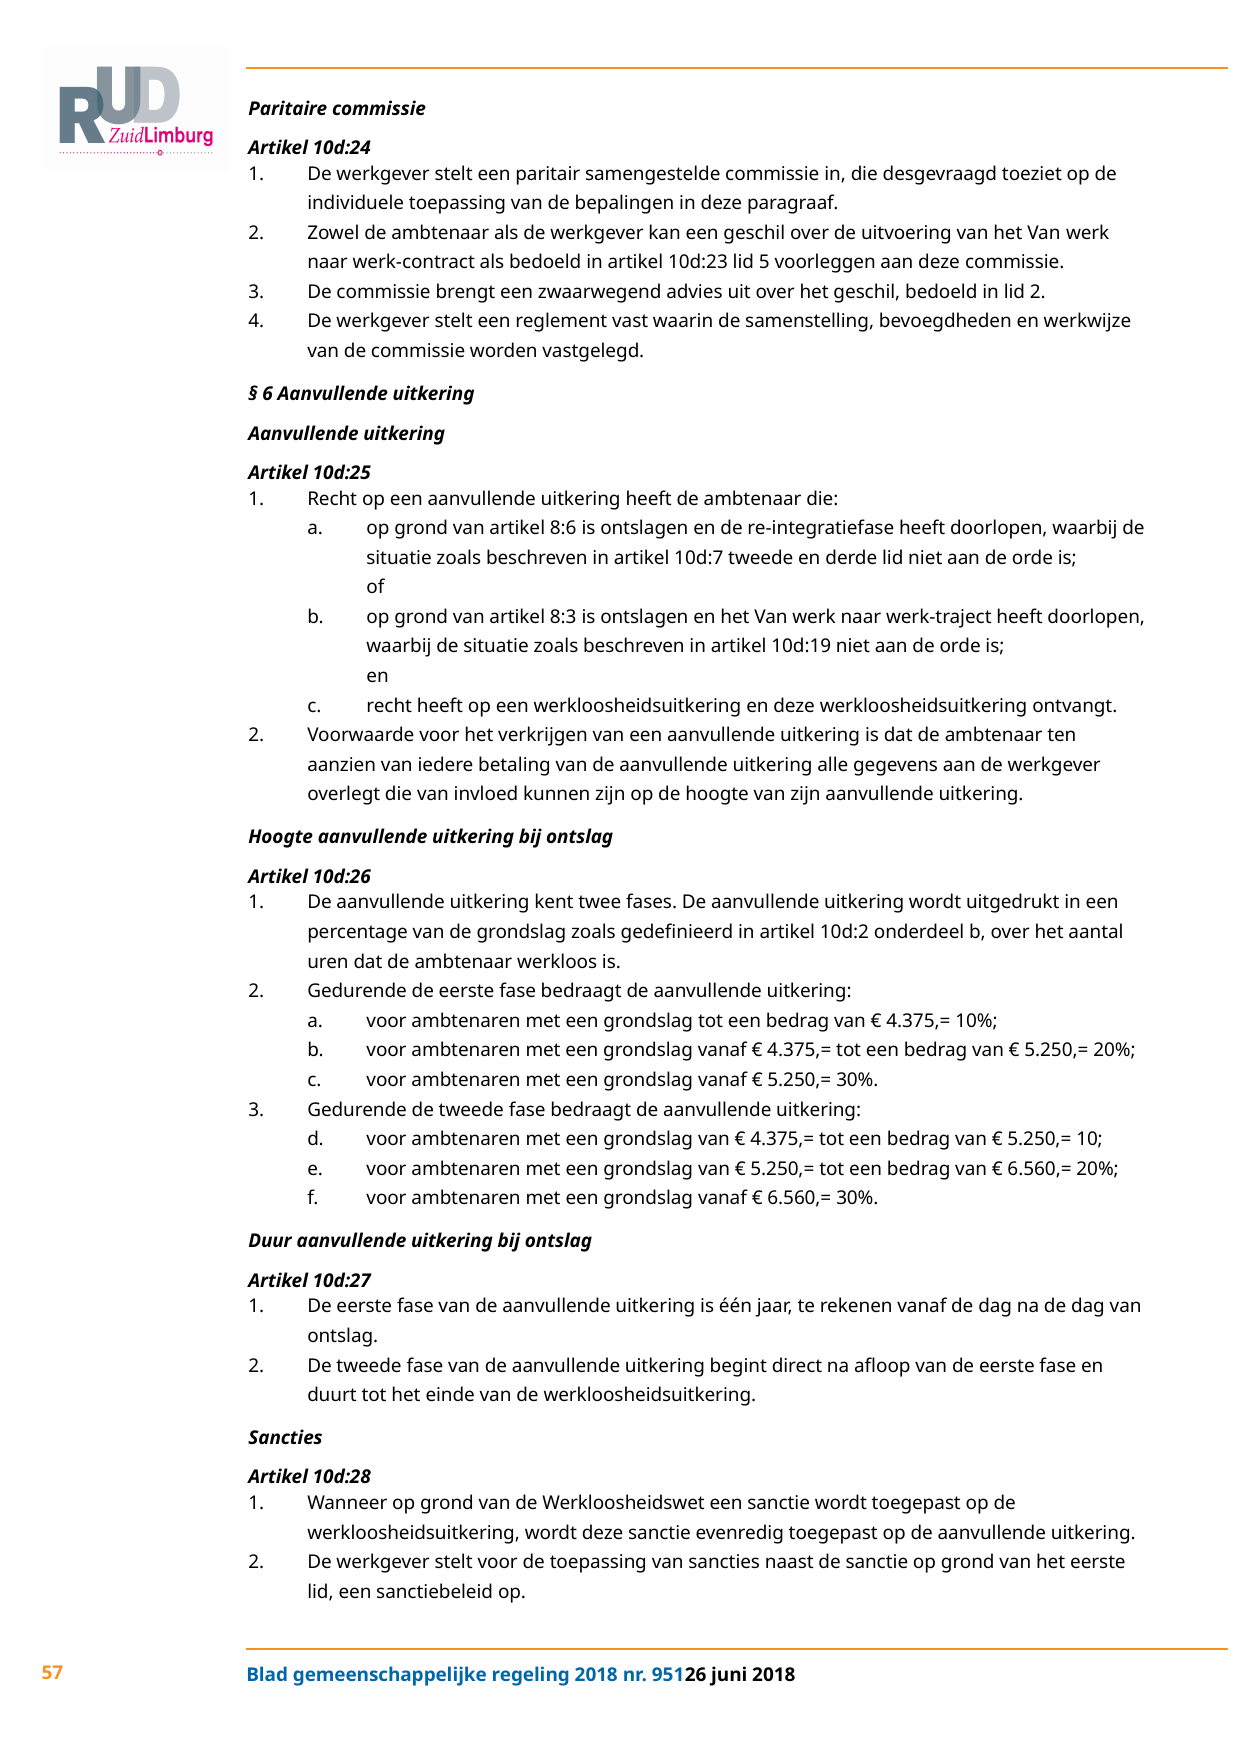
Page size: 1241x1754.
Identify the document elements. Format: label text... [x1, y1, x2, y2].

list De eerste fase van de aanvullende uitkering is één jaar, te rekenen vanaf de dag na de dag van ontslag. [248, 1293, 1152, 1348]
list of [307, 573, 1152, 599]
list Wanneer op grond van de Werkloosheidswet een sanctie wordt toegepast op de werkloosheidsuitkering, wordt deze sanctie evenredig toegepast op de aanvullende uitkering. [248, 1489, 1152, 1545]
list Recht op een aanvullende uitkering heeft de ambtenaar die: [248, 485, 1152, 510]
text Sancties [248, 1424, 1152, 1450]
list voor ambtenaren met een grondslag tot een bedrag van € 4.375,= 10%; [307, 1007, 1152, 1033]
list voor ambtenaren met een grondslag vanaf € 6.560,= 30%. [307, 1184, 1152, 1210]
list voor ambtenaren met een grondslag van € 5.250,= tot een bedrag van € 6.560,= 20%; [307, 1155, 1152, 1181]
text Artikel 10d:27 [248, 1267, 1152, 1293]
list Zowel de ambtenaar als de werkgever kan een geschil over de uitvoering van het Van werk naar werk-contract als bedoeld in artikel 10d:23 lid 5 voorleggen aan deze commissie. [248, 219, 1152, 274]
text Paritaire commissie [248, 95, 1152, 121]
list voor ambtenaren met een grondslag vanaf € 5.250,= 30%. [307, 1066, 1152, 1092]
list duurt tot het einde van de werkloosheidsuitkering. [248, 1381, 1152, 1407]
text Artikel 10d:24 [248, 134, 1152, 160]
list De werkgever stelt voor de toepassing van sancties naast de sanctie op grond van het eerste lid, een sanctiebeleid op. [248, 1549, 1152, 1604]
list De werkgever stelt een reglement vast waarin de samenstelling, bevoegdheden en werkwijze van de commissie worden vastgelegd. [248, 308, 1152, 363]
list Gedurende de eerste fase bedraagt de aanvullende uitkering: [248, 977, 1152, 1003]
text Artikel 10d:28 [248, 1464, 1152, 1489]
text § 6 Aanvullende uitkering [248, 380, 1152, 406]
list overlegt die van invloed kunnen zijn op de hoogte van zijn aanvullende uitkering. [248, 781, 1152, 806]
list De werkgever stelt een paritair samengestelde commissie in, die desgevraagd toeziet op de individuele toepassing van de bepalingen in deze paragraaf. [248, 160, 1152, 215]
list aanzien van iedere betaling van de aanvullende uitkering alle gegevens aan de werkgever [248, 751, 1152, 777]
list voor ambtenaren met een grondslag van € 4.375,= tot een bedrag van € 5.250,= 10; [307, 1125, 1152, 1151]
list op grond van artikel 8:3 is ontslagen en het Van werk naar werk-traject heeft doorlopen, waarbij de situatie zoals beschreven in artikel 10d:19 niet aan de orde is; [307, 603, 1152, 658]
text Artikel 10d:25 [248, 459, 1152, 485]
text Hoogte aanvullende uitkering bij ontslag [248, 824, 1152, 849]
list Gedurende de tweede fase bedraagt de aanvullende uitkering: [248, 1096, 1152, 1121]
list voor ambtenaren met een grondslag vanaf € 4.375,= tot een bedrag van € 5.250,= 20%; [307, 1037, 1152, 1062]
list De tweede fase van de aanvullende uitkering begint direct na afloop van de eerste fase en [248, 1352, 1152, 1377]
text Artikel 10d:26 [248, 863, 1152, 889]
list De aanvullende uitkering kent twee fases. De aanvullende uitkering wordt uitgedrukt in een percentage van de grondslag zoals gedefinieerd in artikel 10d:2 onderdeel b, over het aantal uren dat de ambtenaar werkloos is. [248, 889, 1152, 973]
text Aanvullende uitkering [248, 420, 1152, 445]
list en [307, 662, 1152, 688]
list op grond van artikel 8:6 is ontslagen en de re-integratiefase heeft doorlopen, waarbij de situatie zoals beschreven in artikel 10d:7 tweede en derde lid niet aan de orde is; [307, 514, 1152, 569]
list De commissie brengt een zwaarwegend advies uit over het geschil, bedoeld in lid 2. [248, 278, 1152, 304]
picture [41, 47, 231, 172]
list recht heeft op een werkloosheidsuitkering en deze werkloosheidsuitkering ontvangt. [307, 692, 1152, 717]
list Voorwaarde voor het verkrijgen van een aanvullende uitkering is dat de ambtenaar ten [248, 721, 1152, 747]
text Duur aanvullende uitkering bij ontslag [248, 1228, 1152, 1253]
